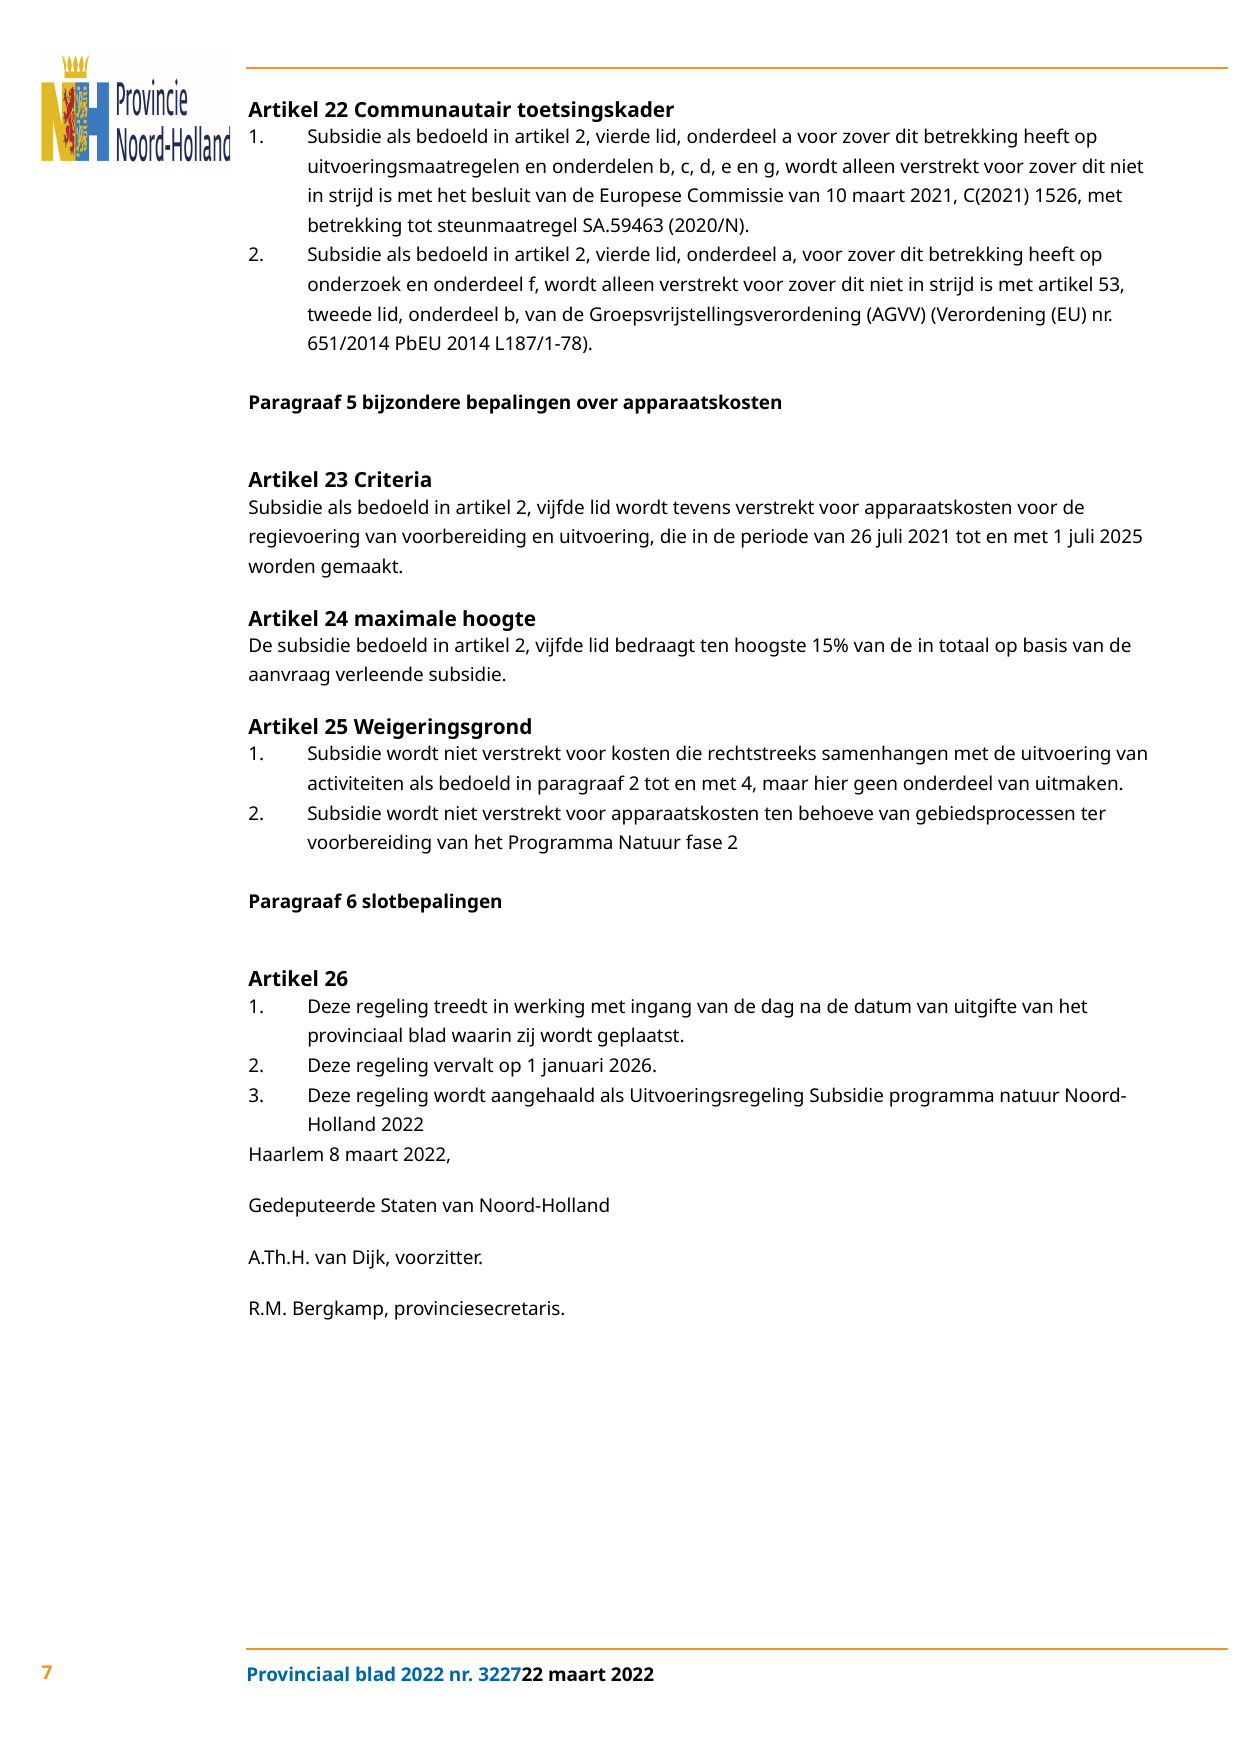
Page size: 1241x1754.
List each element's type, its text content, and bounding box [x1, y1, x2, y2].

text Gedeputeerde Staten van Noord-Holland [248, 1192, 1152, 1218]
text A.Th.H. van Dijk, voorzitter. [248, 1244, 1152, 1269]
list Subsidie wordt niet verstrekt voor kosten die rechtstreeks samenhangen met de uitvoering van activiteiten als bedoeld in paragraaf 2 tot en met 4, maar hier geen onderdeel van uitmaken. [248, 741, 1152, 796]
list Deze regeling wordt aangehaald als Uitvoeringsregeling Subsidie programma natuur Noord-Holland 2022 [248, 1082, 1152, 1137]
list Deze regeling vervalt op 1 januari 2026. [248, 1052, 1152, 1078]
text Artikel 25 Weigeringsgrond [248, 712, 1152, 741]
list Subsidie als bedoeld in artikel 2, vierde lid, onderdeel a voor zover dit betrekking heeft op uitvoeringsmaatregelen en onderdelen b, c, d, e en g, wordt alleen verstrekt voor zover dit niet in strijd is met het besluit van de Europese Commissie van 10 maart 2021, C(2021) 1526, met betrekking tot steunmaatregel SA.59463 (2020/N). [248, 123, 1152, 238]
text De subsidie bedoeld in artikel 2, vijfde lid bedraagt ten hoogste 15% van de in totaal op basis van de aanvraag verleende subsidie. [248, 632, 1152, 687]
list Subsidie wordt niet verstrekt voor apparaatskosten ten behoeve van gebiedsprocessen ter voorbereiding van het Programma Natuur fase 2 [248, 800, 1152, 855]
list Subsidie als bedoeld in artikel 2, vierde lid, onderdeel a, voor zover dit betrekking heeft op onderzoek en onderdeel f, wordt alleen verstrekt voor zover dit niet in strijd is met artikel 53, tweede lid, onderdeel b, van de Groepsvrijstellingsverordening (AGVV) (Verordening (EU) nr. 651/2014 PbEU 2014 L187/1-78). [248, 242, 1152, 356]
text Artikel 22 Communautair toetsingskader [248, 95, 1152, 123]
text Artikel 26 [248, 964, 1152, 993]
picture [41, 47, 231, 172]
text Subsidie als bedoeld in artikel 2, vijfde lid wordt tevens verstrekt voor apparaatskosten voor de regievoering van voorbereiding en uitvoering, die in de periode van 26 juli 2021 tot en met 1 juli 2025 worden gemaakt. [248, 494, 1152, 579]
text Artikel 23 Criteria [248, 466, 1152, 494]
text Haarlem 8 maart 2022, [248, 1141, 1152, 1167]
list Deze regeling treedt in werking met ingang van de dag na de datum van uitgifte van het provinciaal blad waarin zij wordt geplaatst. [248, 993, 1152, 1048]
text R.M. Bergkamp, provinciesecretaris. [248, 1295, 1152, 1321]
text Paragraaf 5 bijzondere bepalingen over apparaatskosten [248, 389, 1152, 415]
text Artikel 24 maximale hoogte [248, 604, 1152, 632]
text Paragraaf 6 slotbepalingen [248, 888, 1152, 914]
